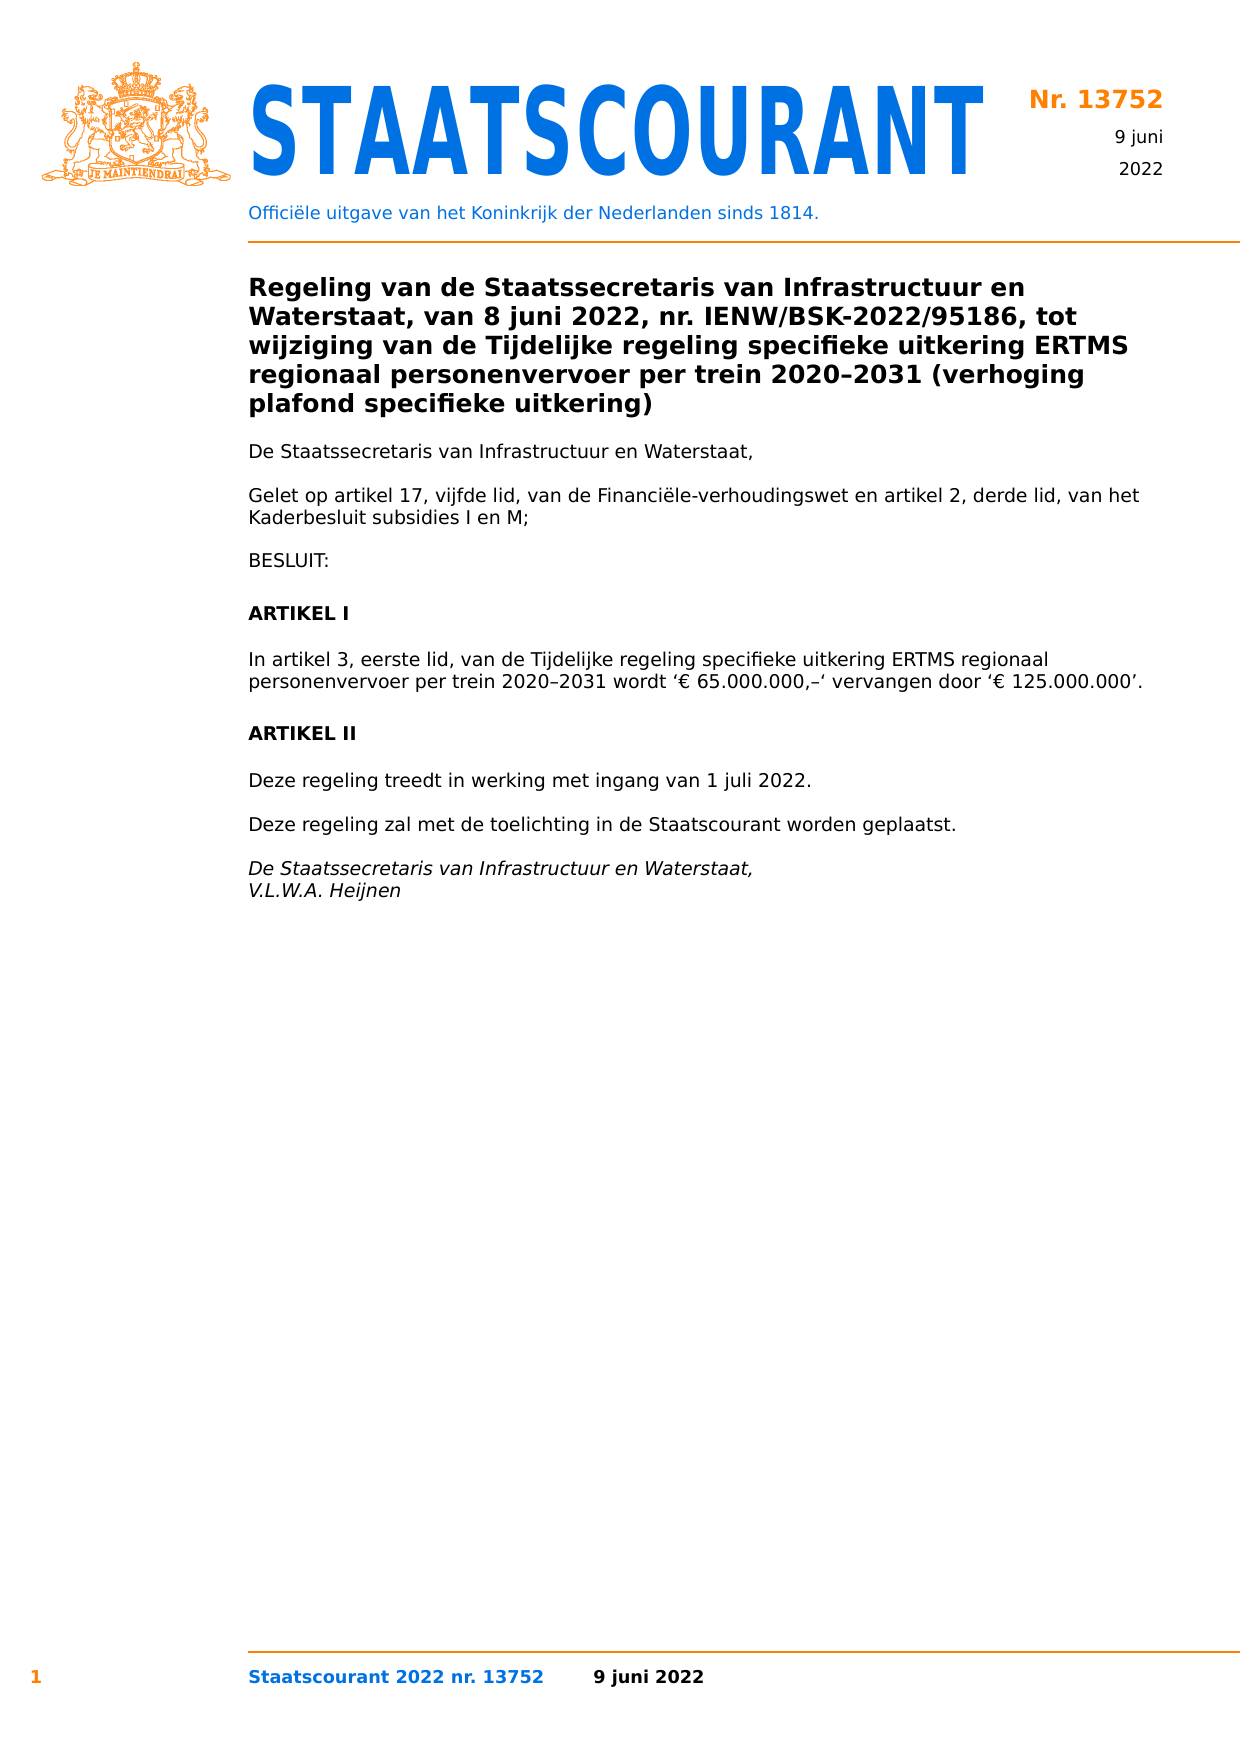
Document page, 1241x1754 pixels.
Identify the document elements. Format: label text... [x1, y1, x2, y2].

table_cell 2022 [998, 153, 1240, 203]
picture [41, 62, 231, 186]
text Gelet op artikel 17, vijfde lid, van de Financiële-verhoudingswet en artikel 2, derde lid, van het Kaderbesluit subsidies I en M; [248, 484, 1163, 528]
subtitle ARTIKEL I [248, 602, 1163, 624]
table_header Nr. 13752 [998, 62, 1240, 121]
text Deze regeling treedt in werking met ingang van 1 juli 2022. [248, 770, 1163, 792]
text De Staatssecretaris van Infrastructuur en Waterstaat, [248, 441, 1163, 463]
table_cell 9 juni [998, 121, 1240, 153]
text Deze regeling zal met de toelichting in de Staatscourant worden geplaatst. [248, 814, 1163, 836]
text BESLUIT: [248, 550, 1163, 572]
table_header STAATSCOURANT [248, 62, 998, 203]
text In artikel 3, eerste lid, van de Tijdelijke regeling specifieke uitkering ERTMS regionaal personenvervoer per trein 2020–2031 wordt ‘€ 65.000.000,–‘ vervangen door ‘€ 125.000.000’. [248, 649, 1163, 693]
subtitle Regeling van de Staatssecretaris van Infrastructuur en Waterstaat, van 8 juni 2022, nr. IENW/BSK-2022/95186, tot wijziging van de Tijdelijke regeling specifieke uitkering ERTMS regionaal personenvervoer per trein 2020–2031 (verhoging plafond specifieke uitkering) [248, 273, 1163, 419]
table_cell Officiële uitgave van het Koninkrijk der Nederlanden sinds 1814. [248, 203, 1240, 241]
table_header [25, 62, 248, 241]
text De Staatssecretaris van Infrastructuur en Waterstaat, V.L.W.A. Heijnen [248, 858, 1163, 902]
subtitle ARTIKEL II [248, 723, 1163, 745]
